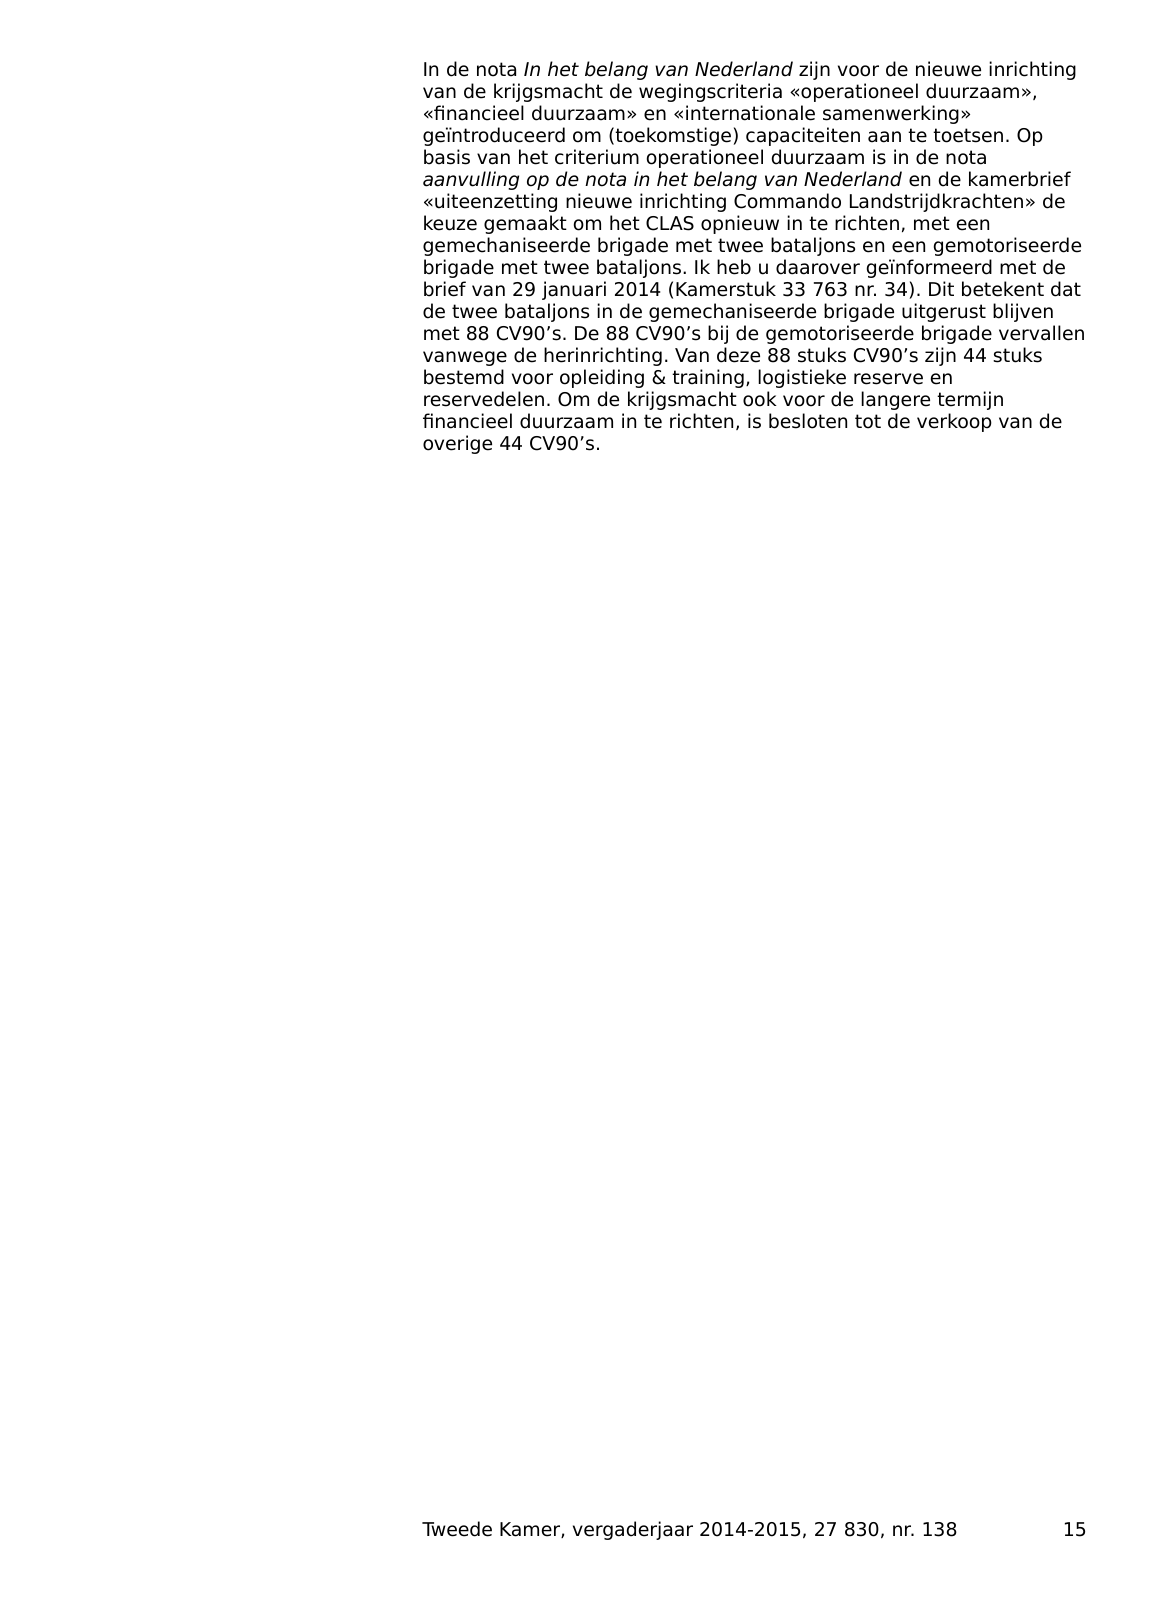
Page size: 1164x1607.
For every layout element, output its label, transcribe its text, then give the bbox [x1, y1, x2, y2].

text In de nota In het belang van Nederland zijn voor de nieuwe inrichting van de krijgsmacht de wegingscriteria «operationeel duurzaam», «financieel duurzaam» en «internationale samenwerking» geïntroduceerd om (toekomstige) capaciteiten aan te toetsen. Op basis van het criterium operationeel duurzaam is in de nota aanvulling op de nota in het belang van Nederland en de kamerbrief «uiteenzetting nieuwe inrichting Commando Landstrijdkrachten» de keuze gemaakt om het CLAS opnieuw in te richten, met een gemechaniseerde brigade met twee bataljons en een gemotoriseerde brigade met twee bataljons. Ik heb u daarover geïnformeerd met de brief van 29 januari 2014 (Kamerstuk 33 763 nr. 34). Dit betekent dat de twee bataljons in de gemechaniseerde brigade uitgerust blijven met 88 CV90’s. De 88 CV90’s bij de gemotoriseerde brigade vervallen vanwege de herinrichting. Van deze 88 stuks CV90’s zijn 44 stuks bestemd voor opleiding & training, logistieke reserve en reservedelen. Om de krijgsmacht ook voor de langere termijn financieel duurzaam in te richten, is besloten tot de verkoop van de overige 44 CV90’s. [422, 59, 1087, 455]
